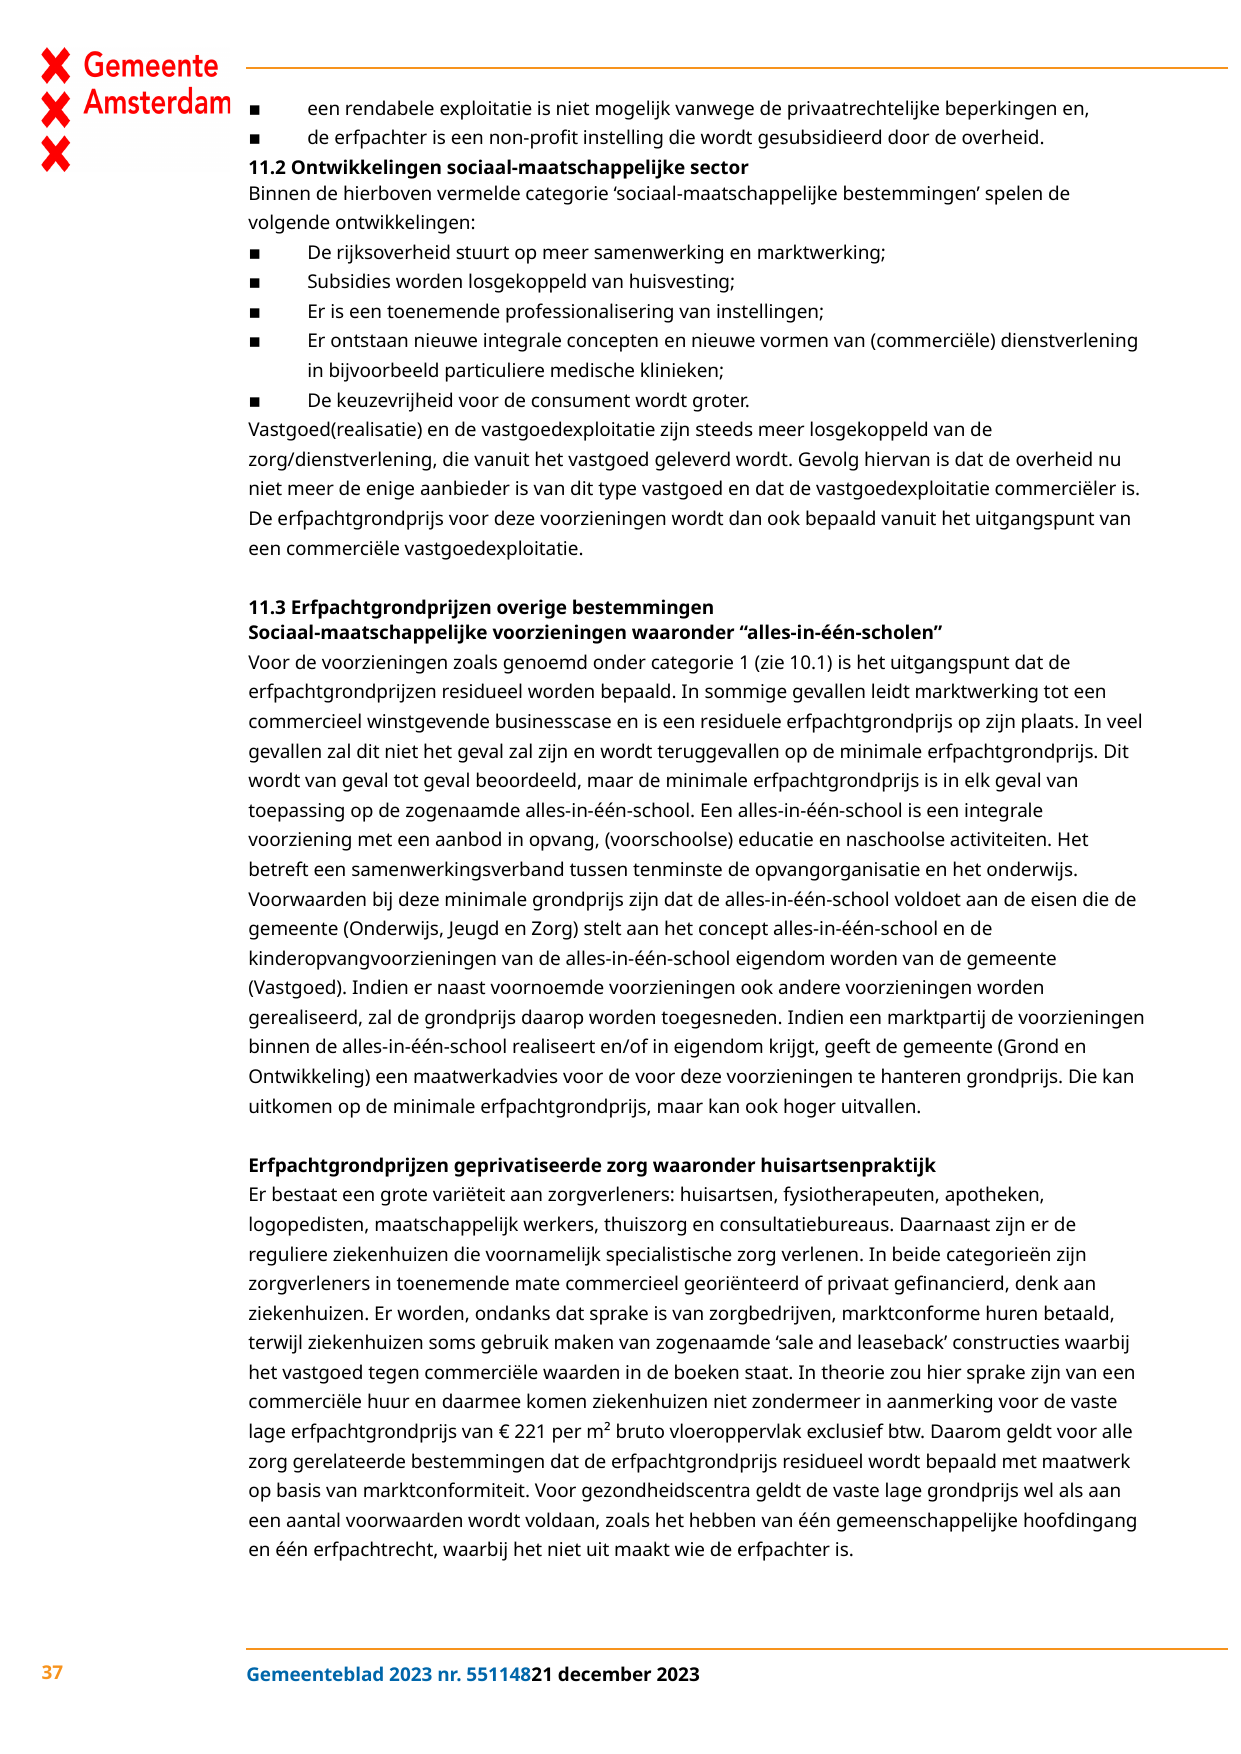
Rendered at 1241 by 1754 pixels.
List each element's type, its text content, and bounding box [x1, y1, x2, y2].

list de erfpachter is een non-profit instelling die wordt gesubsidieerd door de overheid. [248, 124, 1152, 150]
text Er bestaat een grote variëteit aan zorgverleners: huisartsen, fysiotherapeuten, apotheken, logopedisten, maatschappelijk werkers, thuiszorg en consultatiebureaus. Daarnaast zijn er de reguliere ziekenhuizen die voornamelijk specialistische zorg verlenen. In beide categorieën zijn zorgverleners in toenemende mate commercieel georiënteerd of privaat gefinancierd, denk aan ziekenhuizen. Er worden, ondanks dat sprake is van zorgbedrijven, marktconforme huren betaald, terwijl ziekenhuizen soms gebruik maken van zogenaamde ‘sale and leaseback’ constructies waarbij het vastgoed tegen commerciële waarden in de boeken staat. In theorie zou hier sprake zijn van een commerciële huur en daarmee komen ziekenhuizen niet zondermeer in aanmerking voor de vaste lage erfpachtgrondprijs van € 221 per m² bruto vloeroppervlak exclusief btw. Daarom geldt voor alle zorg gerelateerde bestemmingen dat de erfpachtgrondprijs residueel wordt bepaald met maatwerk op basis van marktconformiteit. Voor gezondheidscentra geldt de vaste lage grondprijs wel als aan een aantal voorwaarden wordt voldaan, zoals het hebben van één gemeenschappelijke hoofdingang en één erfpachtrecht, waarbij het niet uit maakt wie de erfpachter is. [248, 1182, 1152, 1562]
text Erfpachtgrondprijzen geprivatiseerde zorg waaronder huisartsenpraktijk [248, 1152, 1152, 1178]
list De keuzevrijheid voor de consument wordt groter. [248, 387, 1152, 412]
text 11.2 Ontwikkelingen sociaal-maatschappelijke sector [248, 154, 1152, 180]
text 11.3 Erfpachtgrondprijzen overige bestemmingen [248, 594, 1152, 619]
text Binnen de hierboven vermelde categorie ‘sociaal-maatschappelijke bestemmingen’ spelen de volgende ontwikkelingen: [248, 180, 1152, 235]
text Voor de voorzieningen zoals genoemd onder categorie 1 (zie 10.1) is het uitgangspunt dat de erfpachtgrondprijzen residueel worden bepaald. In sommige gevallen leidt marktwerking tot een commercieel winstgevende businesscase en is een residuele erfpachtgrondprijs op zijn plaats. In veel gevallen zal dit niet het geval zal zijn en wordt teruggevallen op de minimale erfpachtgrondprijs. Dit wordt van geval tot geval beoordeeld, maar de minimale erfpachtgrondprijs is in elk geval van toepassing op de zogenaamde alles-in-één-school. Een alles-in-één-school is een integrale voorziening met een aanbod in opvang, (voorschoolse) educatie en naschoolse activiteiten. Het betreft een samenwerkingsverband tussen tenminste de opvangorganisatie en het onderwijs. Voorwaarden bij deze minimale grondprijs zijn dat de alles-in-één-school voldoet aan de eisen die de gemeente (Onderwijs, Jeugd en Zorg) stelt aan het concept alles-in-één-school en de kinderopvangvoorzieningen van de alles-in-één-school eigendom worden van de gemeente (Vastgoed). Indien er naast voornoemde voorzieningen ook andere voorzieningen worden gerealiseerd, zal de grondprijs daarop worden toegesneden. Indien een marktpartij de voorzieningen binnen de alles-in-één-school realiseert en/of in eigendom krijgt, geeft de gemeente (Grond en Ontwikkeling) een maatwerkadvies voor de voor deze voorzieningen te hanteren grondprijs. Die kan uitkomen op de minimale erfpachtgrondprijs, maar kan ook hoger uitvallen. [248, 649, 1152, 1119]
list een rendabele exploitatie is niet mogelijk vanwege de privaatrechtelijke beperkingen en, [248, 95, 1152, 121]
text Vastgoed(realisatie) en de vastgoedexploitatie zijn steeds meer losgekoppeld van de zorg/dienstverlening, die vanuit het vastgoed geleverd wordt. Gevolg hiervan is dat de overheid nu niet meer de enige aanbieder is van dit type vastgoed en dat de vastgoedexploitatie commerciëler is. De erfpachtgrondprijs voor deze voorzieningen wordt dan ook bepaald vanuit het uitgangspunt van een commerciële vastgoedexploitatie. [248, 416, 1152, 560]
list Er is een toenemende professionalisering van instellingen; [248, 298, 1152, 324]
list Er ontstaan nieuwe integrale concepten en nieuwe vormen van (commerciële) dienstverlening in bijvoorbeeld particuliere medische klinieken; [248, 328, 1152, 383]
list De rijksoverheid stuurt op meer samenwerking en marktwerking; [248, 239, 1152, 264]
list Subsidies worden losgekoppeld van huisvesting; [248, 268, 1152, 294]
picture [41, 47, 231, 172]
text Sociaal-maatschappelijke voorzieningen waaronder “alles-in-één-scholen” [248, 619, 1152, 645]
